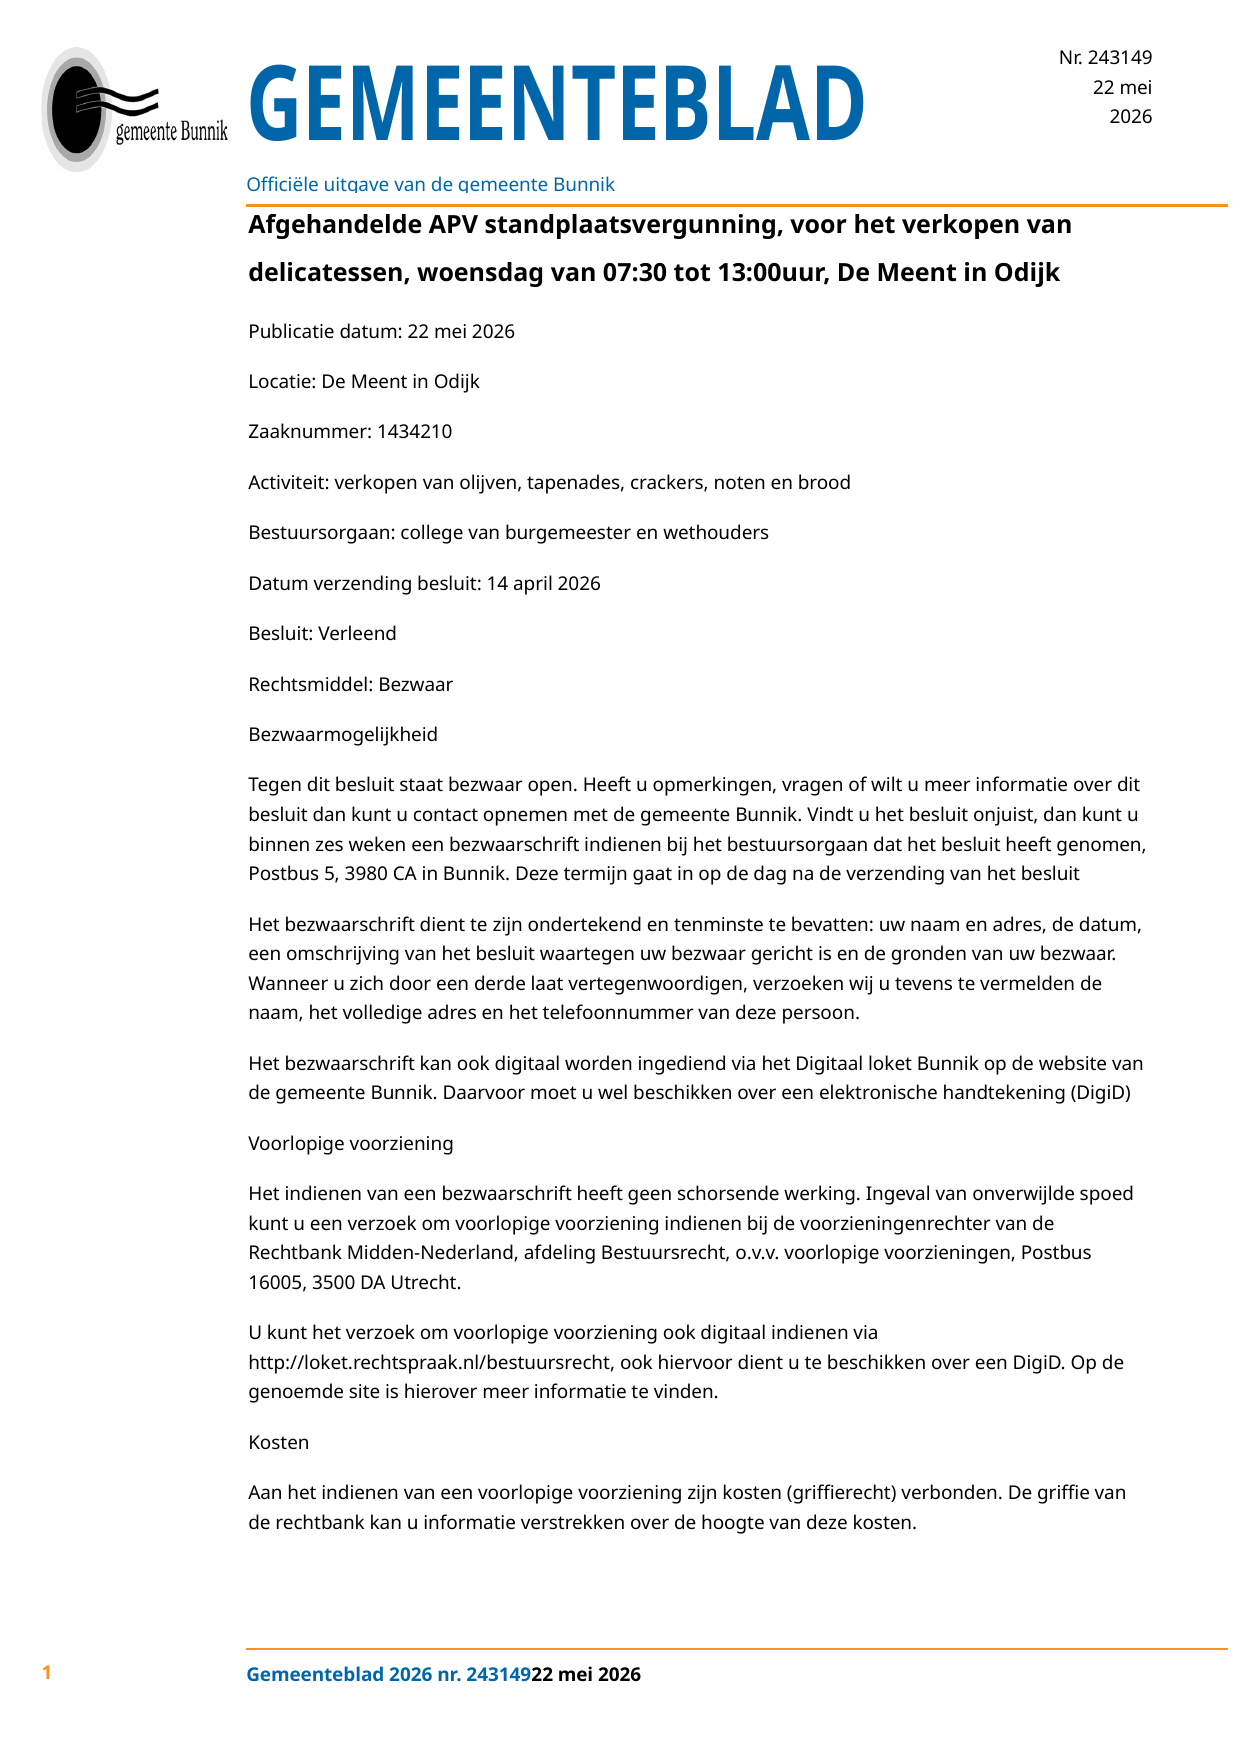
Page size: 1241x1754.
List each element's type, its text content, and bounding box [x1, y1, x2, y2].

text Activiteit: verkopen van olijven, tapenades, crackers, noten en brood [248, 469, 1152, 495]
text Datum verzending besluit: 14 april 2026 [248, 570, 1152, 596]
text Het bezwaarschrift dient te zijn ondertekend en tenminste te bevatten: uw naam en adres, de datum, een omschrijving van het besluit waartegen uw bezwaar gericht is en de gronden van uw bezwaar. Wanneer u zich door een derde laat vertegenwoordigen, verzoeken wij u tevens te vermelden de naam, het volledige adres en het telefoonnummer van deze persoon. [248, 911, 1152, 1025]
text Rechtsmiddel: Bezwaar [248, 671, 1152, 697]
picture [41, 47, 231, 172]
text Afgehandelde APV standplaatsvergunning, voor het verkopen van delicatessen, woensdag van 07:30 tot 13:00uur, De Meent in Odijk [248, 207, 1152, 288]
text Tegen dit besluit staat bezwaar open. Heeft u opmerkingen, vragen of wilt u meer informatie over dit besluit dan kunt u contact opnemen met de gemeente Bunnik. Vindt u het besluit onjuist, dan kunt u binnen zes weken een bezwaarschrift indienen bij het bestuursorgaan dat het besluit heeft genomen, Postbus 5, 3980 CA in Bunnik. Deze termijn gaat in op de dag na de verzending van het besluit [248, 772, 1152, 886]
text Bezwaarmogelijkheid [248, 721, 1152, 747]
text Publicatie datum: 22 mei 2026 [248, 318, 1152, 344]
text Aan het indienen van een voorlopige voorziening zijn kosten (griffierecht) verbonden. De griffie van de rechtbank kan u informatie verstrekken over de hoogte van deze kosten. [248, 1479, 1152, 1535]
text Locatie: De Meent in Odijk [248, 368, 1152, 394]
text Voorlopige voorziening [248, 1130, 1152, 1156]
text U kunt het verzoek om voorlopige voorziening ook digitaal indienen via http://loket.rechtspraak.nl/bestuursrecht, ook hiervoor dient u te beschikken over een DigiD. Op de genoemde site is hierover meer informatie te vinden. [248, 1319, 1152, 1404]
text Het indienen van een bezwaarschrift heeft geen schorsende werking. Ingeval van onverwijlde spoed kunt u een verzoek om voorlopige voorziening indienen bij de voorzieningenrechter van de Rechtbank Midden-Nederland, afdeling Bestuursrecht, o.v.v. voorlopige voorzieningen, Postbus 16005, 3500 DA Utrecht. [248, 1180, 1152, 1295]
text Zaaknummer: 1434210 [248, 419, 1152, 444]
text Het bezwaarschrift kan ook digitaal worden ingediend via het Digitaal loket Bunnik op de website van de gemeente Bunnik. Daarvoor moet u wel beschikken over een elektronische handtekening (DigiD) [248, 1050, 1152, 1105]
text Kosten [248, 1429, 1152, 1455]
text Bestuursorgaan: college van burgemeester en wethouders [248, 519, 1152, 545]
text Besluit: Verleend [248, 620, 1152, 646]
